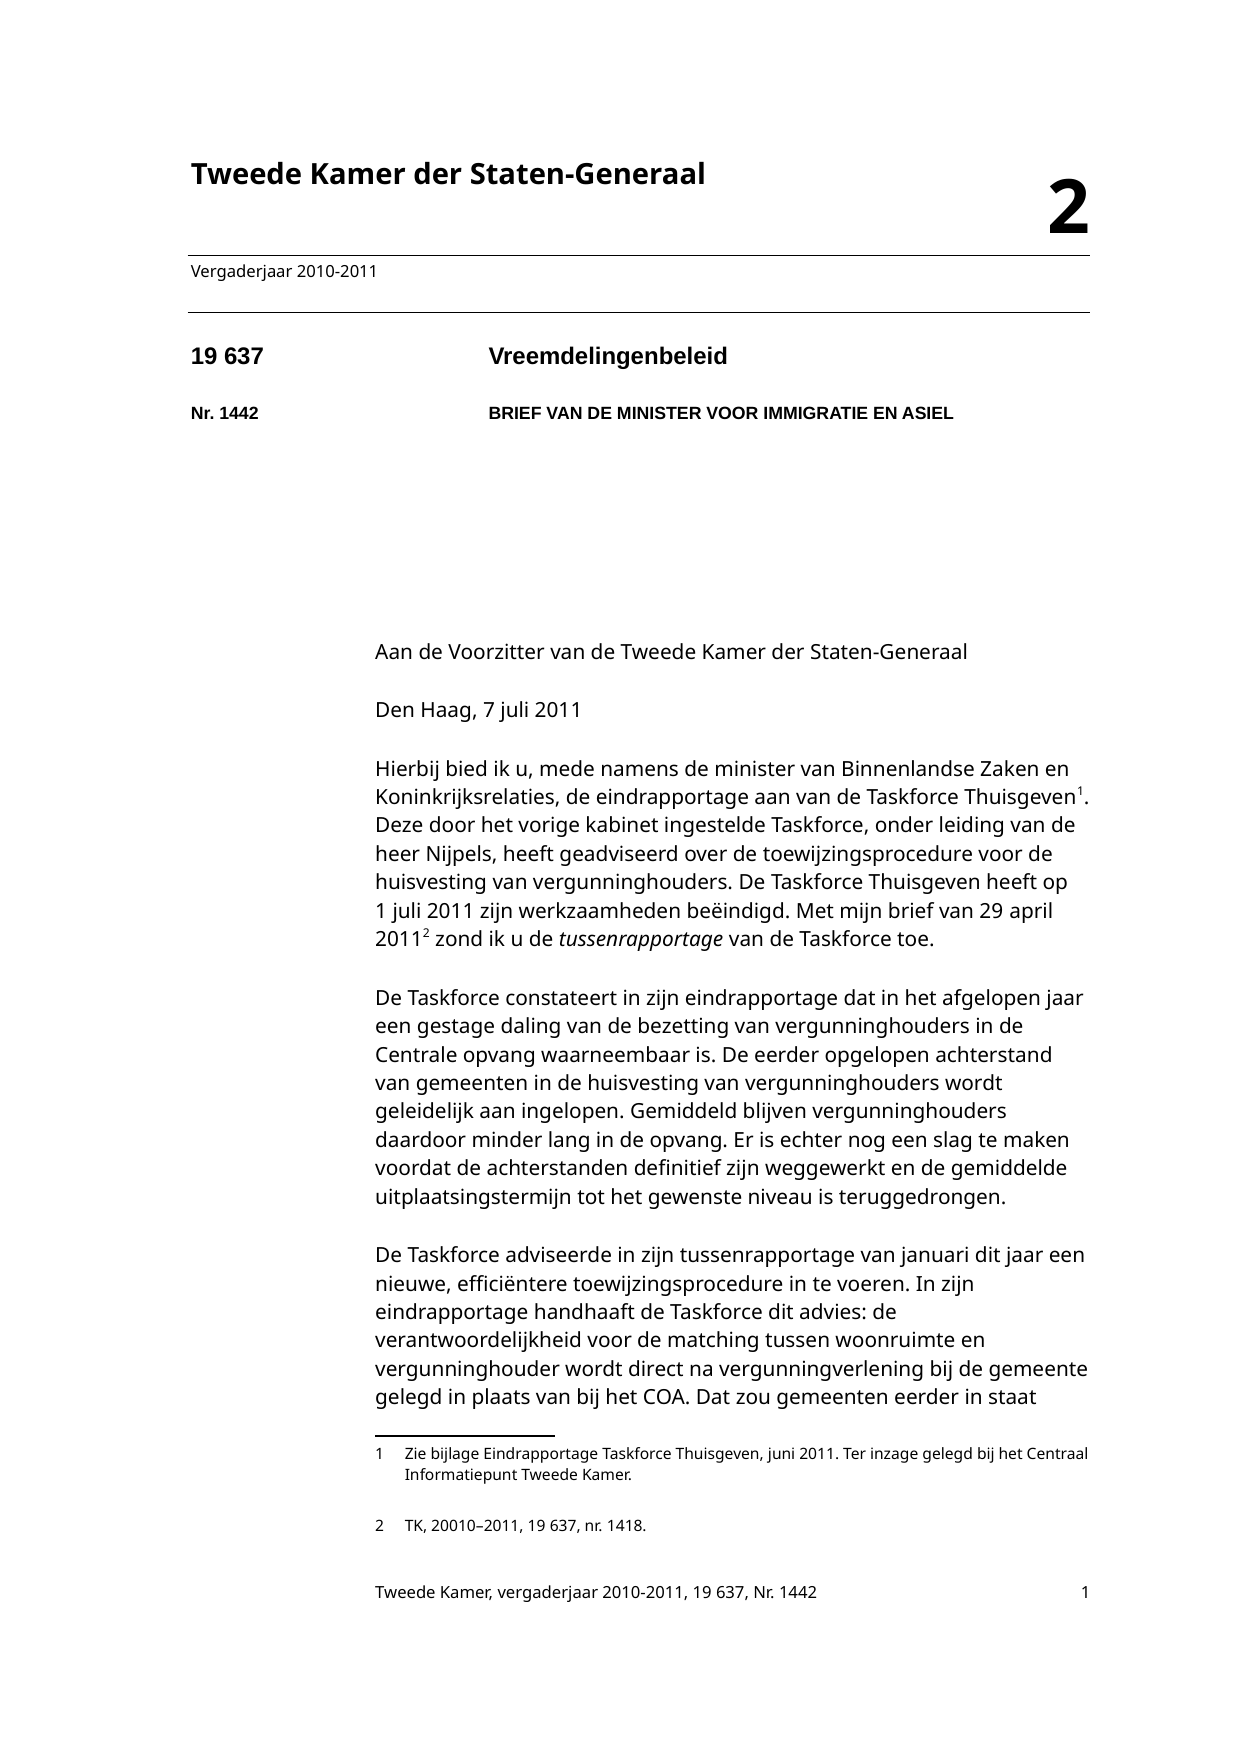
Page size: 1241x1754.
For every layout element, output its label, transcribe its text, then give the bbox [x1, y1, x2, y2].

table_cell [485, 313, 1090, 339]
table_cell Nr. 1442 [188, 399, 485, 518]
text TK, 20010–2011, 19 637, nr. 1418. [375, 1508, 1090, 1536]
text Hierbij bied ik u, mede namens de minister van Binnenlandse Zaken en Koninkrijksrelaties, de eindrapportage aan van de Taskforce Thuisgeven. [375, 754, 1090, 811]
table_header Tweede Kamer der Staten-Generaal [188, 150, 909, 255]
text Aan de Voorzitter van de Tweede Kamer der Staten-Generaal [375, 637, 1090, 665]
table_cell BRIEF VAN DE MINISTER VOOR IMMIGRATIE EN ASIEL [485, 399, 1090, 518]
text Deze door het vorige kabinet ingestelde Taskforce, onder leiding van de heer Nijpels, heeft geadviseerd over de toewijzingsprocedure voor de huisvesting van vergunninghouders. De Taskforce Thuisgeven heeft op 1 juli 2011 zijn werkzaamheden beëindigd. Met mijn brief van 29 april 2011 zond ik u de tussenrapportage van de Taskforce toe. [375, 811, 1090, 953]
table_header 2 [910, 150, 1090, 255]
table_cell [485, 256, 1090, 312]
text De Taskforce constateert in zijn eindrapportage dat in het afgelopen jaar een gestage daling van de bezetting van vergunninghouders in de Centrale opvang waarneembaar is. De eerder opgelopen achterstand van gemeenten in de huisvesting van vergunninghouders wordt geleidelijk aan ingelopen. Gemiddeld blijven vergunninghouders daardoor minder lang in de opvang. Er is echter nog een slag te maken voordat de achterstanden definitief zijn weggewerkt en de gemiddelde uitplaatsingstermijn tot het gewenste niveau is teruggedrongen. [375, 983, 1090, 1210]
table_cell Vreemdelingenbeleid [485, 339, 1090, 399]
text Den Haag, 7 juli 2011 [375, 695, 1090, 724]
text Zie bijlage Eindrapportage Taskforce Thuisgeven, juni 2011. Ter inzage gelegd bij het Centraal Informatiepunt Tweede Kamer. [375, 1421, 1090, 1478]
table_cell 19 637 [188, 339, 485, 399]
table_cell [188, 313, 485, 339]
text De Taskforce adviseerde in zijn tussenrapportage van januari dit jaar een nieuwe, efficiëntere toewijzingsprocedure in te voeren. In zijn eindrapportage handhaaft de Taskforce dit advies: de verantwoordelijkheid voor de matching tussen woonruimte en vergunninghouder wordt direct na vergunningverlening bij de gemeente gelegd in plaats van bij het COA. Dat zou gemeenten eerder in staat [375, 1240, 1090, 1411]
table_cell Vergaderjaar 2010-2011 [188, 256, 485, 312]
